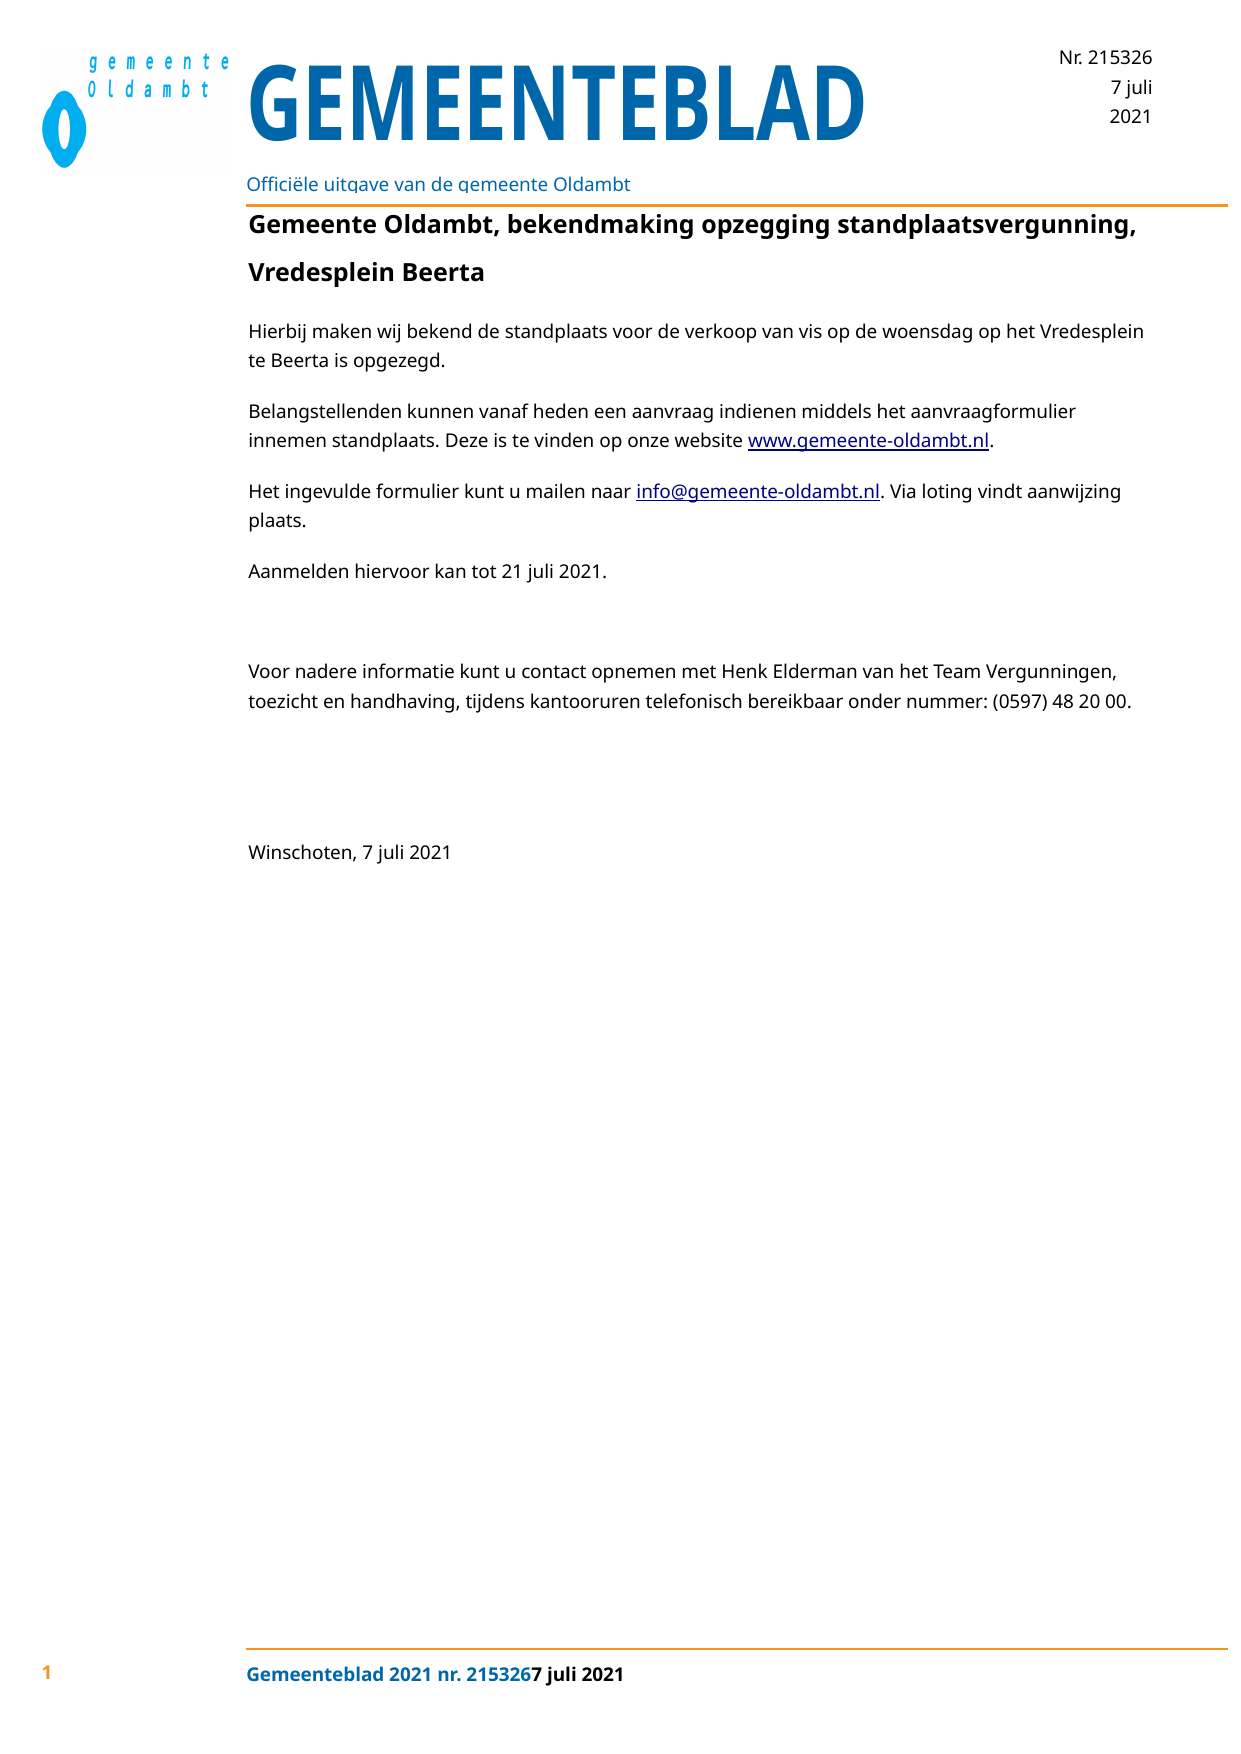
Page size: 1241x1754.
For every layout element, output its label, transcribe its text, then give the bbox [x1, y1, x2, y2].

text Winschoten, 7 juli 2021 [248, 839, 1152, 865]
picture [41, 47, 231, 172]
text Hierbij maken wij bekend de standplaats voor de verkoop van vis op de woensdag op het Vredesplein te Beerta is opgezegd. [248, 318, 1152, 373]
text Het ingevulde formulier kunt u mailen naar info@gemeente-oldambt.nl. Via loting vindt aanwijzing plaats. [248, 478, 1152, 533]
text Aanmelden hiervoor kan tot 21 juli 2021. [248, 558, 1152, 584]
text Voor nadere informatie kunt u contact opnemen met Henk Elderman van het Team Vergunningen, toezicht en handhaving, tijdens kantooruren telefonisch bereikbaar onder nummer: (0597) 48 20 00. [248, 659, 1152, 714]
text Gemeente Oldambt, bekendmaking opzegging standplaatsvergunning, Vredesplein Beerta [248, 207, 1152, 288]
text Belangstellenden kunnen vanaf heden een aanvraag indienen middels het aanvraagformulier innemen standplaats. Deze is te vinden op onze website www.gemeente-oldambt.nl. [248, 398, 1152, 453]
